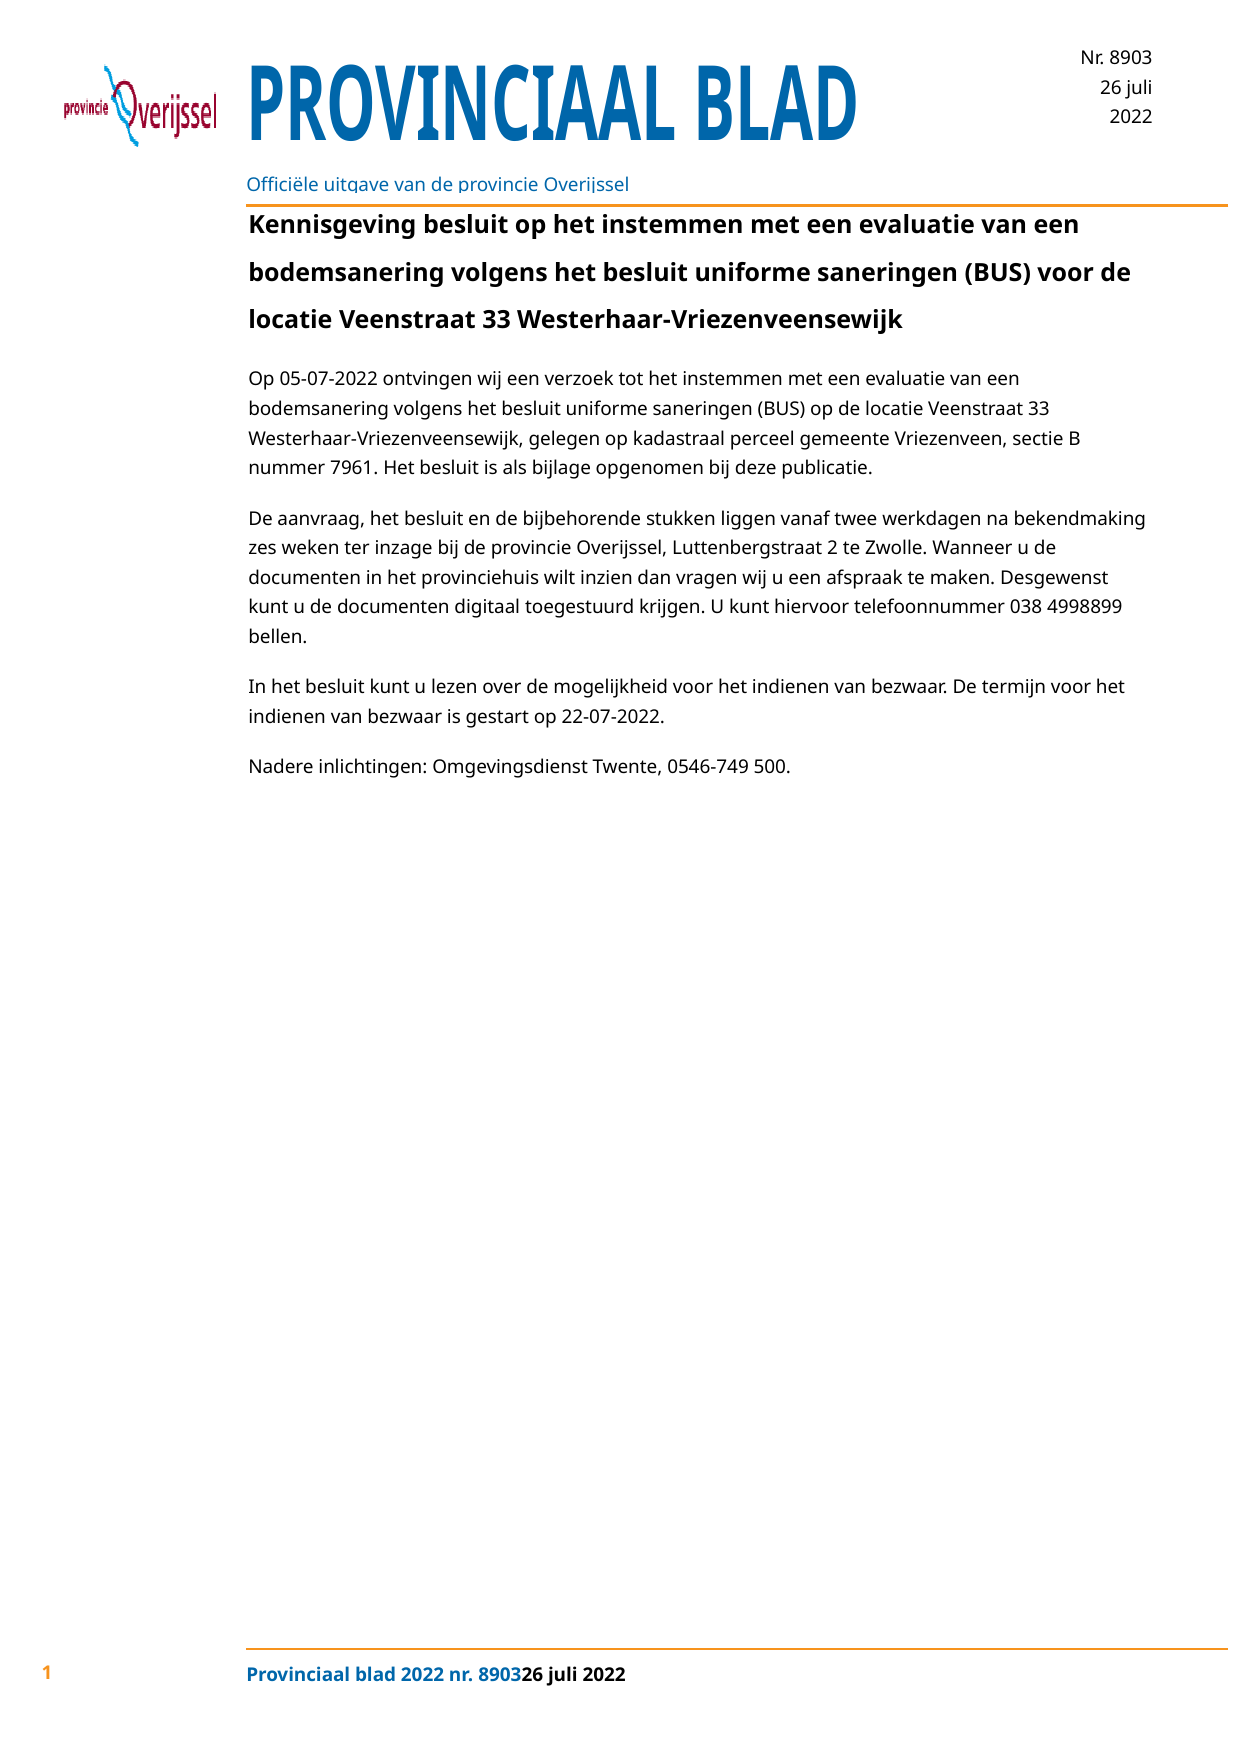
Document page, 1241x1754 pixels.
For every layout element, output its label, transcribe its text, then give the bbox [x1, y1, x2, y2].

text In het besluit kunt u lezen over de mogelijkheid voor het indienen van bezwaar. De termijn voor het indienen van bezwaar is gestart op 22-07-2022. [248, 673, 1152, 729]
text Nadere inlichtingen: Omgevingsdienst Twente, 0546-749 500. [248, 753, 1152, 779]
picture [41, 47, 231, 172]
text De aanvraag, het besluit en de bijbehorende stukken liggen vanaf twee werkdagen na bekendmaking zes weken ter inzage bij de provincie Overijssel, Luttenbergstraat 2 te Zwolle. Wanneer u de documenten in het provinciehuis wilt inzien dan vragen wij u een afspraak te maken. Desgewenst kunt u de documenten digitaal toegestuurd krijgen. U kunt hiervoor telefoonnummer 038 4998899 bellen. [248, 505, 1152, 649]
text Op 05-07-2022 ontvingen wij een verzoek tot het instemmen met een evaluatie van een bodemsanering volgens het besluit uniforme saneringen (BUS) op de locatie Veenstraat 33 Westerhaar-Vriezenveensewijk, gelegen op kadastraal perceel gemeente Vriezenveen, sectie B nummer 7961. Het besluit is als bijlage opgenomen bij deze publicatie. [248, 366, 1152, 480]
text Kennisgeving besluit op het instemmen met een evaluatie van een bodemsanering volgens het besluit uniforme saneringen (BUS) voor de locatie Veenstraat 33 Westerhaar-Vriezenveensewijk [248, 207, 1152, 336]
